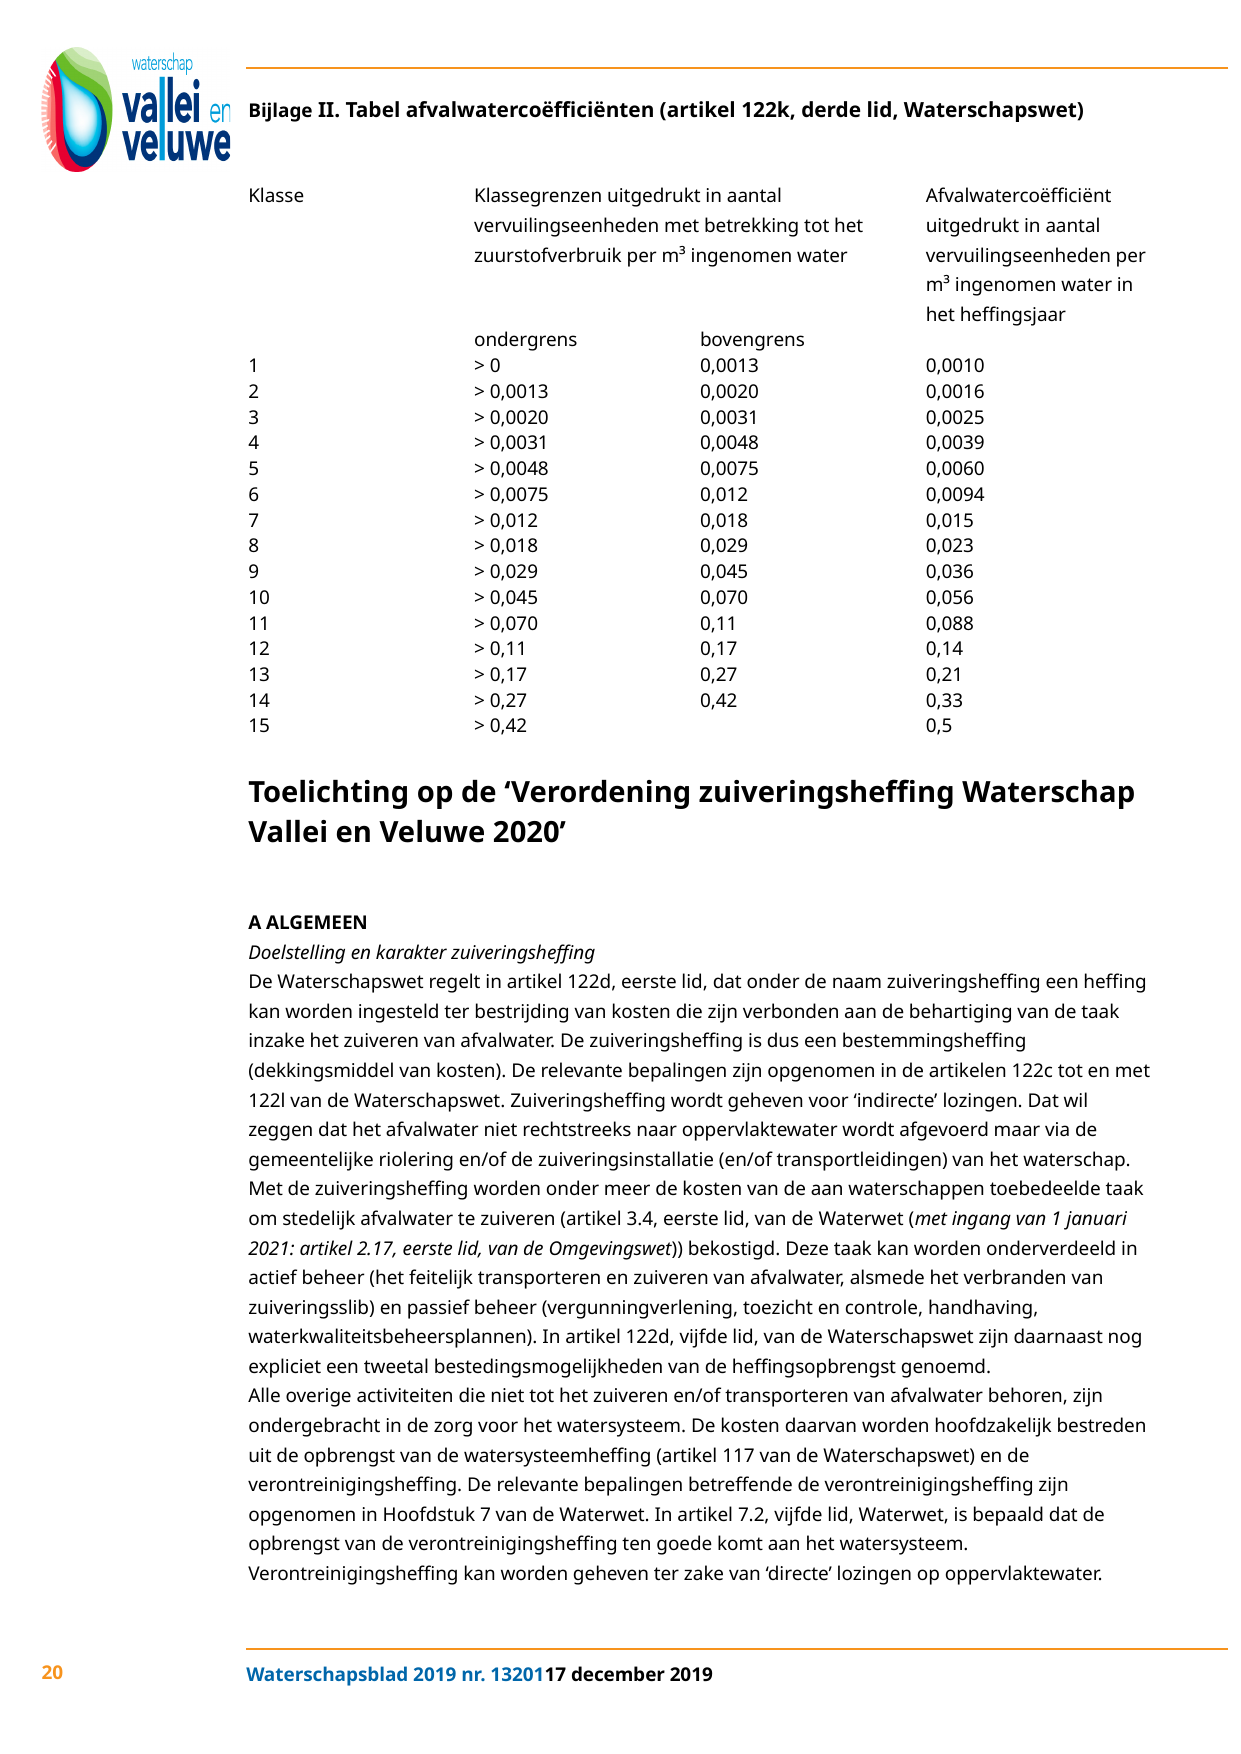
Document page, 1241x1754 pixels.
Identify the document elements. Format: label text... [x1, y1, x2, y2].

table_cell ondergrens [474, 327, 700, 352]
table_cell > 0,0048 [474, 455, 700, 481]
table_cell > 0,0075 [474, 481, 700, 507]
table_cell 0,21 [926, 661, 1152, 687]
table_header Afvalwatercoëfficiënt uitgedrukt in aantal vervuilingseenheden per m³ ingenomen water in het heffingsjaar [926, 183, 1152, 327]
table_cell 7 [248, 507, 474, 532]
table_cell 9 [248, 558, 474, 584]
table_cell 0,0094 [926, 481, 1152, 507]
table_cell 0,070 [700, 584, 926, 610]
table_cell 0,42 [700, 687, 926, 713]
table_cell [700, 713, 926, 738]
table_cell 15 [248, 713, 474, 738]
table_cell 0,029 [700, 533, 926, 558]
table_cell 5 [248, 455, 474, 481]
table_cell [248, 327, 474, 352]
text A ALGEMEEN [248, 909, 1152, 935]
text De Waterschapswet regelt in artikel 122d, eerste lid, dat onder de naam zuiveringsheffing een heffing kan worden ingesteld ter bestrijding van kosten die zijn verbonden aan de behartiging van de taak inzake het zuiveren van afvalwater. De zuiveringsheffing is dus een bestemmingsheffing (dekkingsmiddel van kosten). De relevante bepalingen zijn opgenomen in de artikelen 122c tot en met 122l van de Waterschapswet. Zuiveringsheffing wordt geheven voor ‘indirecte’ lozingen. Dat wil zeggen dat het afvalwater niet rechtstreeks naar oppervlaktewater wordt afgevoerd maar via de gemeentelijke riolering en/of de zuiveringsinstallatie (en/of transportleidingen) van het waterschap. [248, 968, 1152, 1172]
text Alle overige activiteiten die niet tot het zuiveren en/of transporteren van afvalwater behoren, zijn ondergebracht in de zorg voor het watersysteem. De kosten daarvan worden hoofdzakelijk bestreden uit de opbrengst van de watersysteemheffing (artikel 117 van de Waterschapswet) en de verontreinigingsheffing. De relevante bepalingen betreffende de verontreinigingsheffing zijn opgenomen in Hoofdstuk 7 van de Waterwet. In artikel 7.2, vijfde lid, Waterwet, is bepaald dat de opbrengst van de verontreinigingsheffing ten goede komt aan het watersysteem. Verontreinigingsheffing kan worden geheven ter zake van ‘directe’ lozingen op oppervlaktewater. [248, 1383, 1152, 1586]
table_cell 0,0031 [700, 404, 926, 429]
table_cell 0,11 [700, 610, 926, 635]
table_cell 11 [248, 610, 474, 635]
table_cell > 0,42 [474, 713, 700, 738]
table_cell > 0,0013 [474, 378, 700, 404]
table_cell > 0,070 [474, 610, 700, 635]
table_cell > 0,029 [474, 558, 700, 584]
table_cell > 0,27 [474, 687, 700, 713]
table_cell 0,036 [926, 558, 1152, 584]
table_cell > 0,045 [474, 584, 700, 610]
table_cell 0,0075 [700, 455, 926, 481]
table_header Klassegrenzen uitgedrukt in aantal vervuilingseenheden met betrekking tot het zuurstofverbruik per m³ ingenomen water [474, 183, 926, 327]
table_cell 0,0013 [700, 353, 926, 378]
table_cell 0,0010 [926, 353, 1152, 378]
table_cell > 0,012 [474, 507, 700, 532]
picture [41, 47, 231, 172]
table_cell > 0,018 [474, 533, 700, 558]
table_cell 14 [248, 687, 474, 713]
table_header Klasse [248, 183, 474, 327]
table_cell 4 [248, 430, 474, 455]
table_cell 0,33 [926, 687, 1152, 713]
table_cell 12 [248, 635, 474, 661]
table_cell 13 [248, 661, 474, 687]
text Met de zuiveringsheffing worden onder meer de kosten van de aan waterschappen toebedeelde taak om stedelijk afvalwater te zuiveren (artikel 3.4, eerste lid, van de Waterwet (met ingang van 1 januari 2021: artikel 2.17, eerste lid, van de Omgevingswet)) bekostigd. Deze taak kan worden onderverdeeld in actief beheer (het feitelijk transporteren en zuiveren van afvalwater, alsmede het verbranden van zuiveringsslib) en passief beheer (vergunningverlening, toezicht en controle, handhaving, waterkwaliteitsbeheersplannen). In artikel 122d, vijfde lid, van de Waterschapswet zijn daarnaast nog expliciet een tweetal bestedingsmogelijkheden van de heffingsopbrengst genoemd. [248, 1176, 1152, 1379]
table_cell 6 [248, 481, 474, 507]
text Toelichting op de ‘Verordening zuiveringsheffing Waterschap Vallei en Veluwe 2020’ [248, 771, 1152, 851]
table_cell 0,015 [926, 507, 1152, 532]
table_cell 0,0060 [926, 455, 1152, 481]
table_cell 0,0025 [926, 404, 1152, 429]
table_cell 0,023 [926, 533, 1152, 558]
table_cell 0,0048 [700, 430, 926, 455]
table_cell > 0 [474, 353, 700, 378]
table_cell > 0,11 [474, 635, 700, 661]
table_cell 0,045 [700, 558, 926, 584]
table_cell 0,088 [926, 610, 1152, 635]
table_cell 0,056 [926, 584, 1152, 610]
table_cell 0,0039 [926, 430, 1152, 455]
table_cell 0,17 [700, 635, 926, 661]
table_cell bovengrens [700, 327, 926, 352]
table_cell 10 [248, 584, 474, 610]
table_cell 0,14 [926, 635, 1152, 661]
table_cell [926, 327, 1152, 352]
text Doelstelling en karakter zuiveringsheffing [248, 939, 1152, 964]
table_cell 0,0020 [700, 378, 926, 404]
table_cell 1 [248, 353, 474, 378]
table_cell 3 [248, 404, 474, 429]
table_cell > 0,17 [474, 661, 700, 687]
table_cell 0,018 [700, 507, 926, 532]
table_cell 0,0016 [926, 378, 1152, 404]
table_cell 8 [248, 533, 474, 558]
table_cell 2 [248, 378, 474, 404]
table_cell 0,27 [700, 661, 926, 687]
table_cell 0,012 [700, 481, 926, 507]
table_cell 0,5 [926, 713, 1152, 738]
text Bijlage II. Tabel afvalwatercoëfficiënten (artikel 122k, derde lid, Waterschapswet) [248, 95, 1152, 123]
table_cell > 0,0031 [474, 430, 700, 455]
table_cell > 0,0020 [474, 404, 700, 429]
